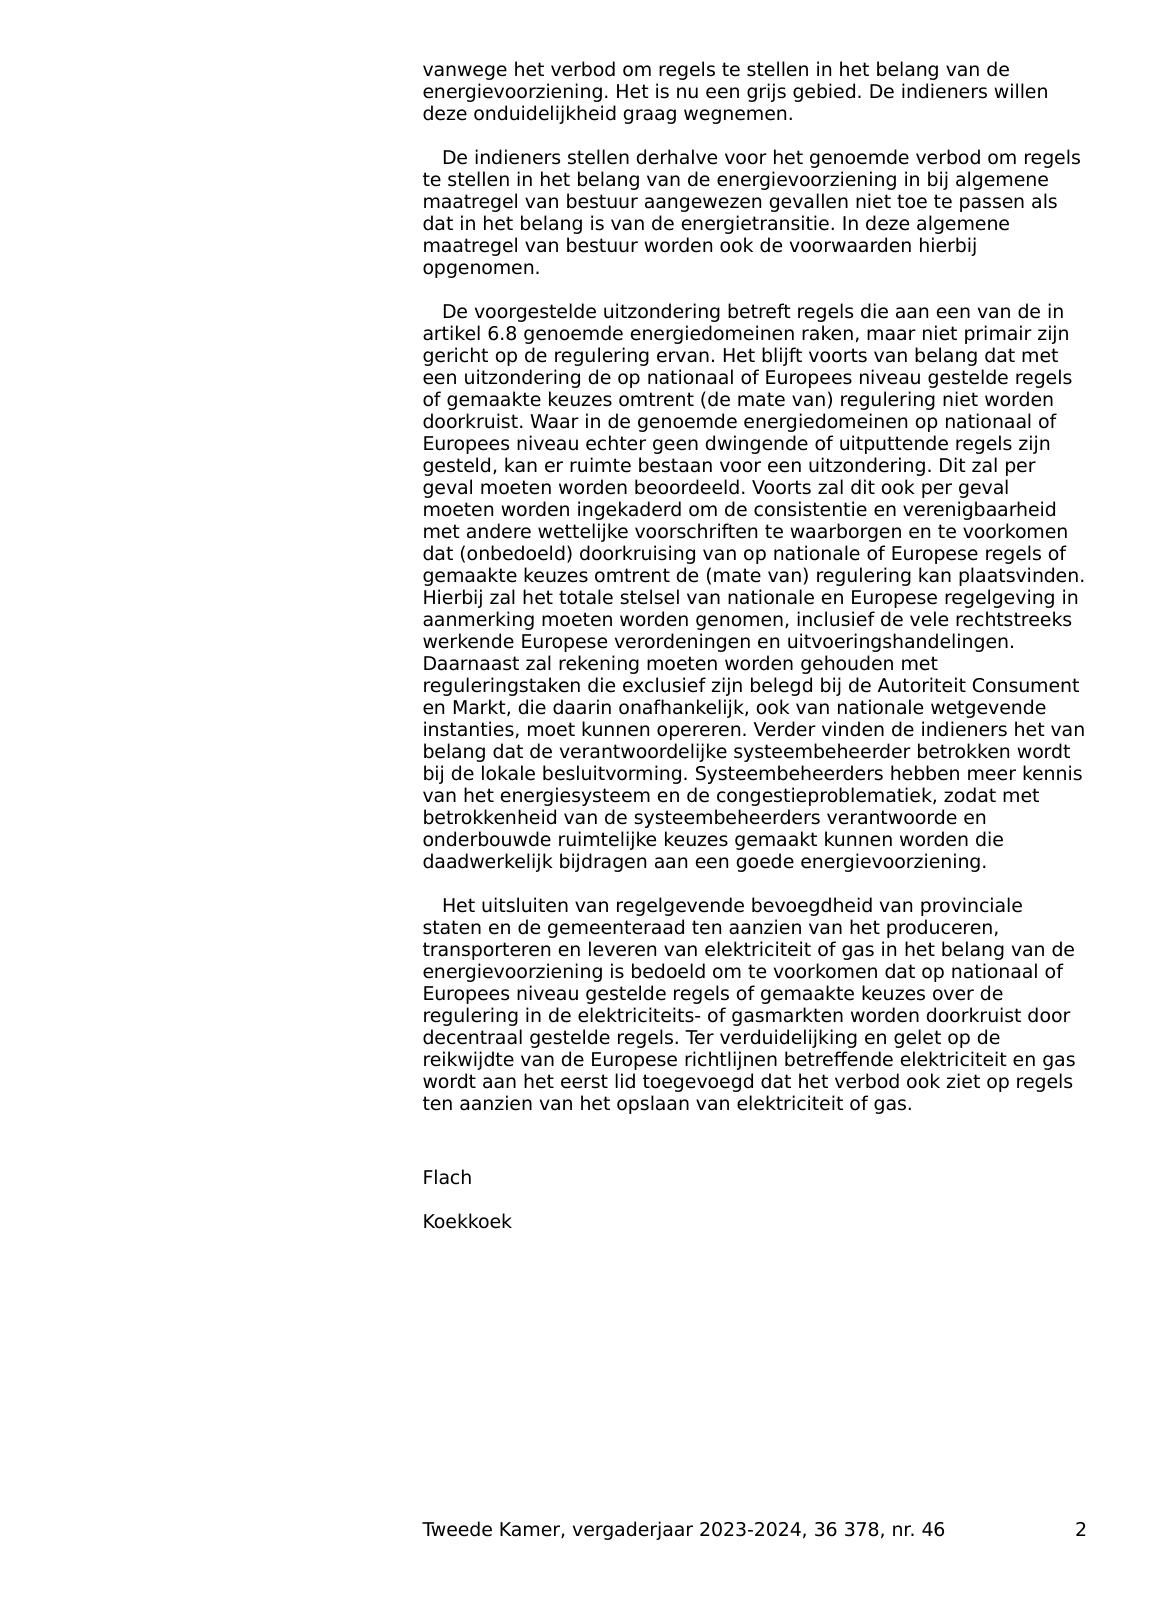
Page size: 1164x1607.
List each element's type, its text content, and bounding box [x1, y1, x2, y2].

text De voorgestelde uitzondering betreft regels die aan een van de in artikel 6.8 genoemde energiedomeinen raken, maar niet primair zijn gericht op de regulering ervan. Het blijft voorts van belang dat met een uitzondering de op nationaal of Europees niveau gestelde regels of gemaakte keuzes omtrent (de mate van) regulering niet worden doorkruist. Waar in de genoemde energiedomeinen op nationaal of Europees niveau echter geen dwingende of uitputtende regels zijn gesteld, kan er ruimte bestaan voor een uitzondering. Dit zal per geval moeten worden beoordeeld. Voorts zal dit ook per geval moeten worden ingekaderd om de consistentie en verenigbaarheid met andere wettelijke voorschriften te waarborgen en te voorkomen dat (onbedoeld) doorkruising van op nationale of Europese regels of gemaakte keuzes omtrent de (mate van) regulering kan plaatsvinden. Hierbij zal het totale stelsel van nationale en Europese regelgeving in aanmerking moeten worden genomen, inclusief de vele rechtstreeks werkende Europese verordeningen en uitvoeringshandelingen. Daarnaast zal rekening moeten worden gehouden met reguleringstaken die exclusief zijn belegd bij de Autoriteit Consument en Markt, die daarin onafhankelijk, ook van nationale wetgevende instanties, moet kunnen opereren. Verder vinden de indieners het van belang dat de verantwoordelijke systeembeheerder betrokken wordt bij de lokale besluitvorming. Systeembeheerders hebben meer kennis van het energiesysteem en de congestieproblematiek, zodat met betrokkenheid van de systeembeheerders verantwoorde en onderbouwde ruimtelijke keuzes gemaakt kunnen worden die daadwerkelijk bijdragen aan een goede energievoorziening. [422, 301, 1087, 873]
text De indieners stellen derhalve voor het genoemde verbod om regels te stellen in het belang van de energievoorziening in bij algemene maatregel van bestuur aangewezen gevallen niet toe te passen als dat in het belang is van de energietransitie. In deze algemene maatregel van bestuur worden ook de voorwaarden hierbij opgenomen. [422, 147, 1087, 279]
text vanwege het verbod om regels te stellen in het belang van de energievoorziening. Het is nu een grijs gebied. De indieners willen deze onduidelijkheid graag wegnemen. [422, 59, 1087, 125]
text Flach Koekkoek [422, 1145, 1087, 1233]
text Het uitsluiten van regelgevende bevoegdheid van provinciale staten en de gemeenteraad ten aanzien van het produceren, transporteren en leveren van elektriciteit of gas in het belang van de energievoorziening is bedoeld om te voorkomen dat op nationaal of Europees niveau gestelde regels of gemaakte keuzes over de regulering in de elektriciteits- of gasmarkten worden doorkruist door decentraal gestelde regels. Ter verduidelijking en gelet op de reikwijdte van de Europese richtlijnen betreffende elektriciteit en gas wordt aan het eerst lid toegevoegd dat het verbod ook ziet op regels ten aanzien van het opslaan van elektriciteit of gas. [422, 895, 1087, 1115]
